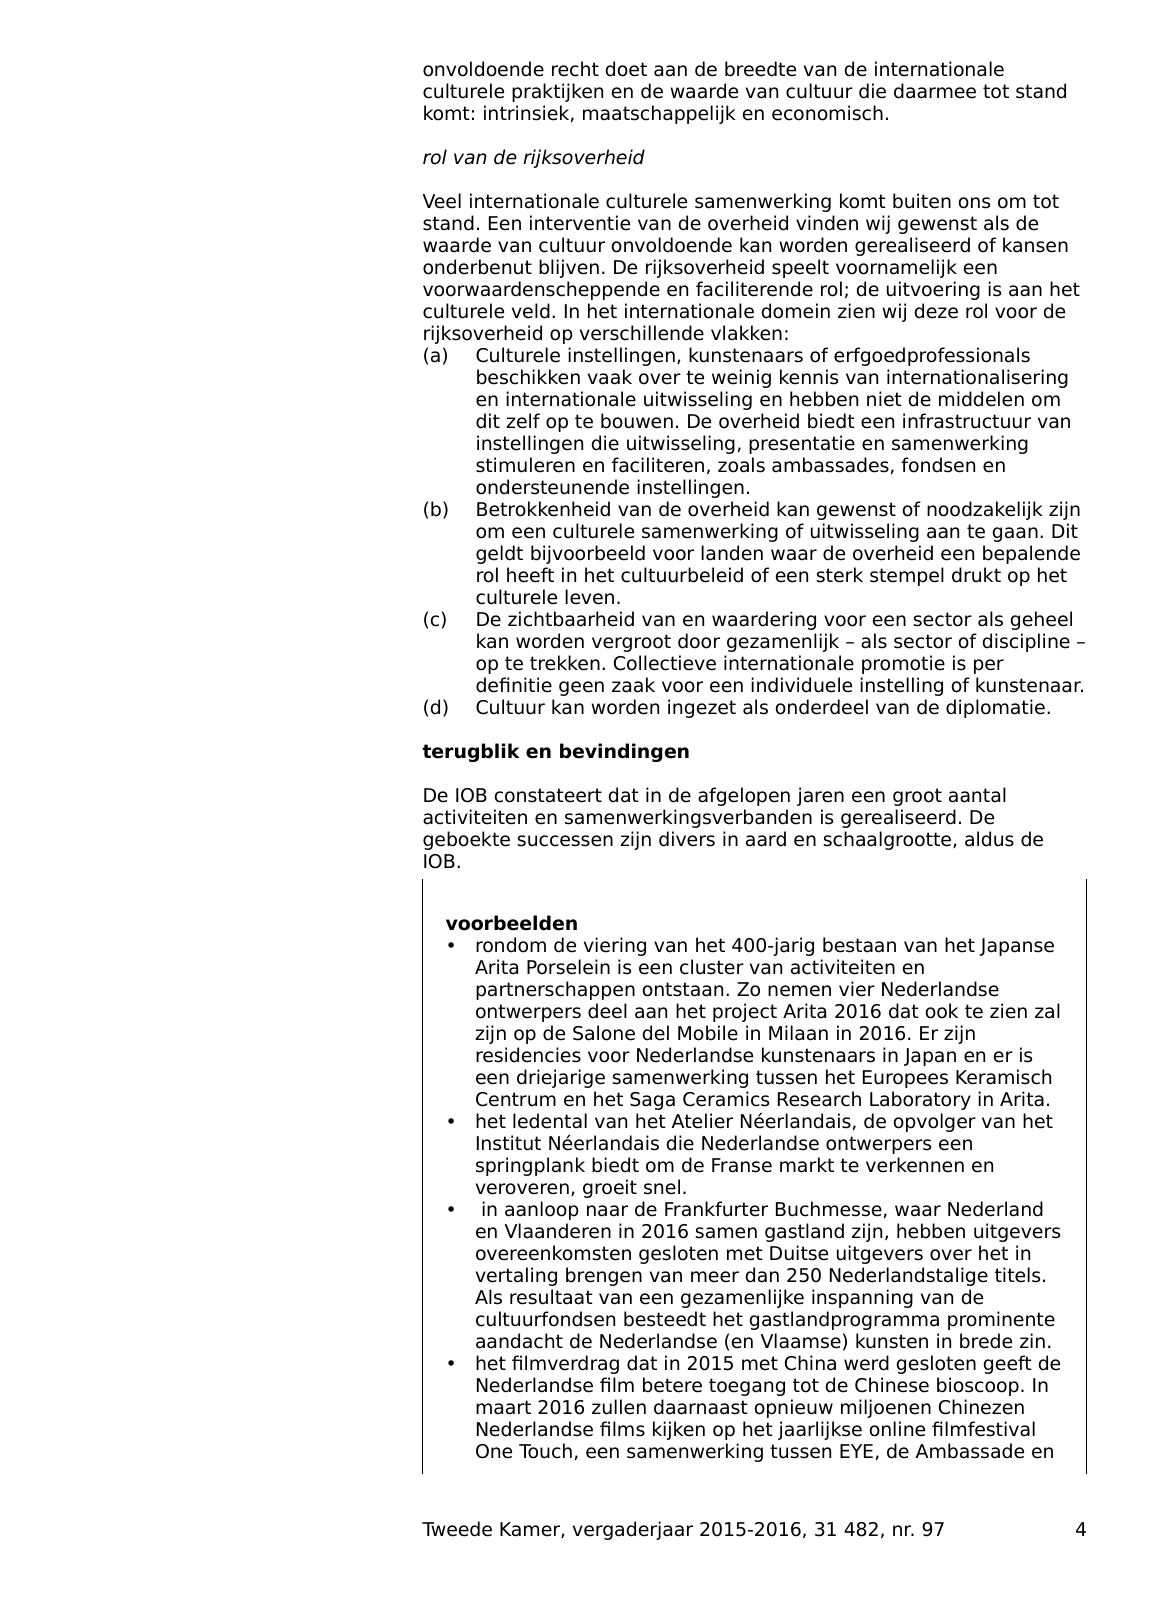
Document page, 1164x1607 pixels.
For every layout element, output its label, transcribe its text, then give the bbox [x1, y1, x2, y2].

text onvoldoende recht doet aan de breedte van de internationale culturele praktijken en de waarde van cultuur die daarmee tot stand komt: intrinsiek, maatschappelijk en economisch. [422, 59, 1087, 125]
subtitle rol van de rijksoverheid [422, 147, 1087, 169]
table_header voorbeelden • rondom de viering van het 400-jarig bestaan van het Japanse Arita Porselein is een cluster van activiteiten en partnerschappen ontstaan. Zo nemen vier Nederlandse ontwerpers deel aan het project Arita 2016 dat ook te zien zal zijn op de Salone del Mobile in Milaan in 2016. Er zijn residencies voor Nederlandse kunstenaars in Japan en er is een driejarige samenwerking tussen het Europees Keramisch Centrum en het Saga Ceramics Research Laboratory in Arita. • het ledental van het Atelier Néerlandais, de opvolger van het Institut Néerlandais die Nederlandse ontwerpers een springplank biedt om de Franse markt te verkennen en veroveren, groeit snel. • in aanloop naar de Frankfurter Buchmesse, waar Nederland en Vlaanderen in 2016 samen gastland zijn, hebben uitgevers overeenkomsten gesloten met Duitse uitgevers over het in vertaling brengen van meer dan 250 Nederlandstalige titels. Als resultaat van een gezamenlijke inspanning van de cultuurfondsen besteedt het gastlandprogramma prominente aandacht de Nederlandse (en Vlaamse) kunsten in brede zin. • het filmverdrag dat in 2015 met China werd gesloten geeft de Nederlandse film betere toegang tot de Chinese bioscoop. In maart 2016 zullen daarnaast opnieuw miljoenen Chinezen Nederlandse films kijken op het jaarlijkse online filmfestival One Touch, een samenwerking tussen EYE, de Ambassade en [423, 879, 1086, 1474]
text (d) Cultuur kan worden ingezet als onderdeel van de diplomatie. [422, 697, 1087, 719]
text (b) Betrokkenheid van de overheid kan gewenst of noodzakelijk zijn om een culturele samenwerking of uitwisseling aan te gaan. Dit geldt bijvoorbeeld voor landen waar de overheid een bepalende rol heeft in het cultuurbeleid of een sterk stempel drukt op het culturele leven. [422, 499, 1087, 609]
text (a) Culturele instellingen, kunstenaars of erfgoedprofessionals beschikken vaak over te weinig kennis van internationalisering en internationale uitwisseling en hebben niet de middelen om dit zelf op te bouwen. De overheid biedt een infrastructuur van instellingen die uitwisseling, presentatie en samenwerking stimuleren en faciliteren, zoals ambassades, fondsen en ondersteunende instellingen. [422, 345, 1087, 499]
text Veel internationale culturele samenwerking komt buiten ons om tot stand. Een interventie van de overheid vinden wij gewenst als de waarde van cultuur onvoldoende kan worden gerealiseerd of kansen onderbenut blijven. De rijksoverheid speelt voornamelijk een voorwaardenscheppende en faciliterende rol; de uitvoering is aan het culturele veld. In het internationale domein zien wij deze rol voor de rijksoverheid op verschillende vlakken: [422, 191, 1087, 345]
subtitle terugblik en bevindingen [422, 741, 1087, 763]
text De IOB constateert dat in de afgelopen jaren een groot aantal activiteiten en samenwerkingsverbanden is gerealiseerd. De geboekte successen zijn divers in aard en schaalgrootte, aldus de IOB. [422, 785, 1087, 873]
text (c) De zichtbaarheid van en waardering voor een sector als geheel kan worden vergroot door gezamenlijk – als sector of discipline – op te trekken. Collectieve internationale promotie is per definitie geen zaak voor een individuele instelling of kunstenaar. [422, 609, 1087, 697]
